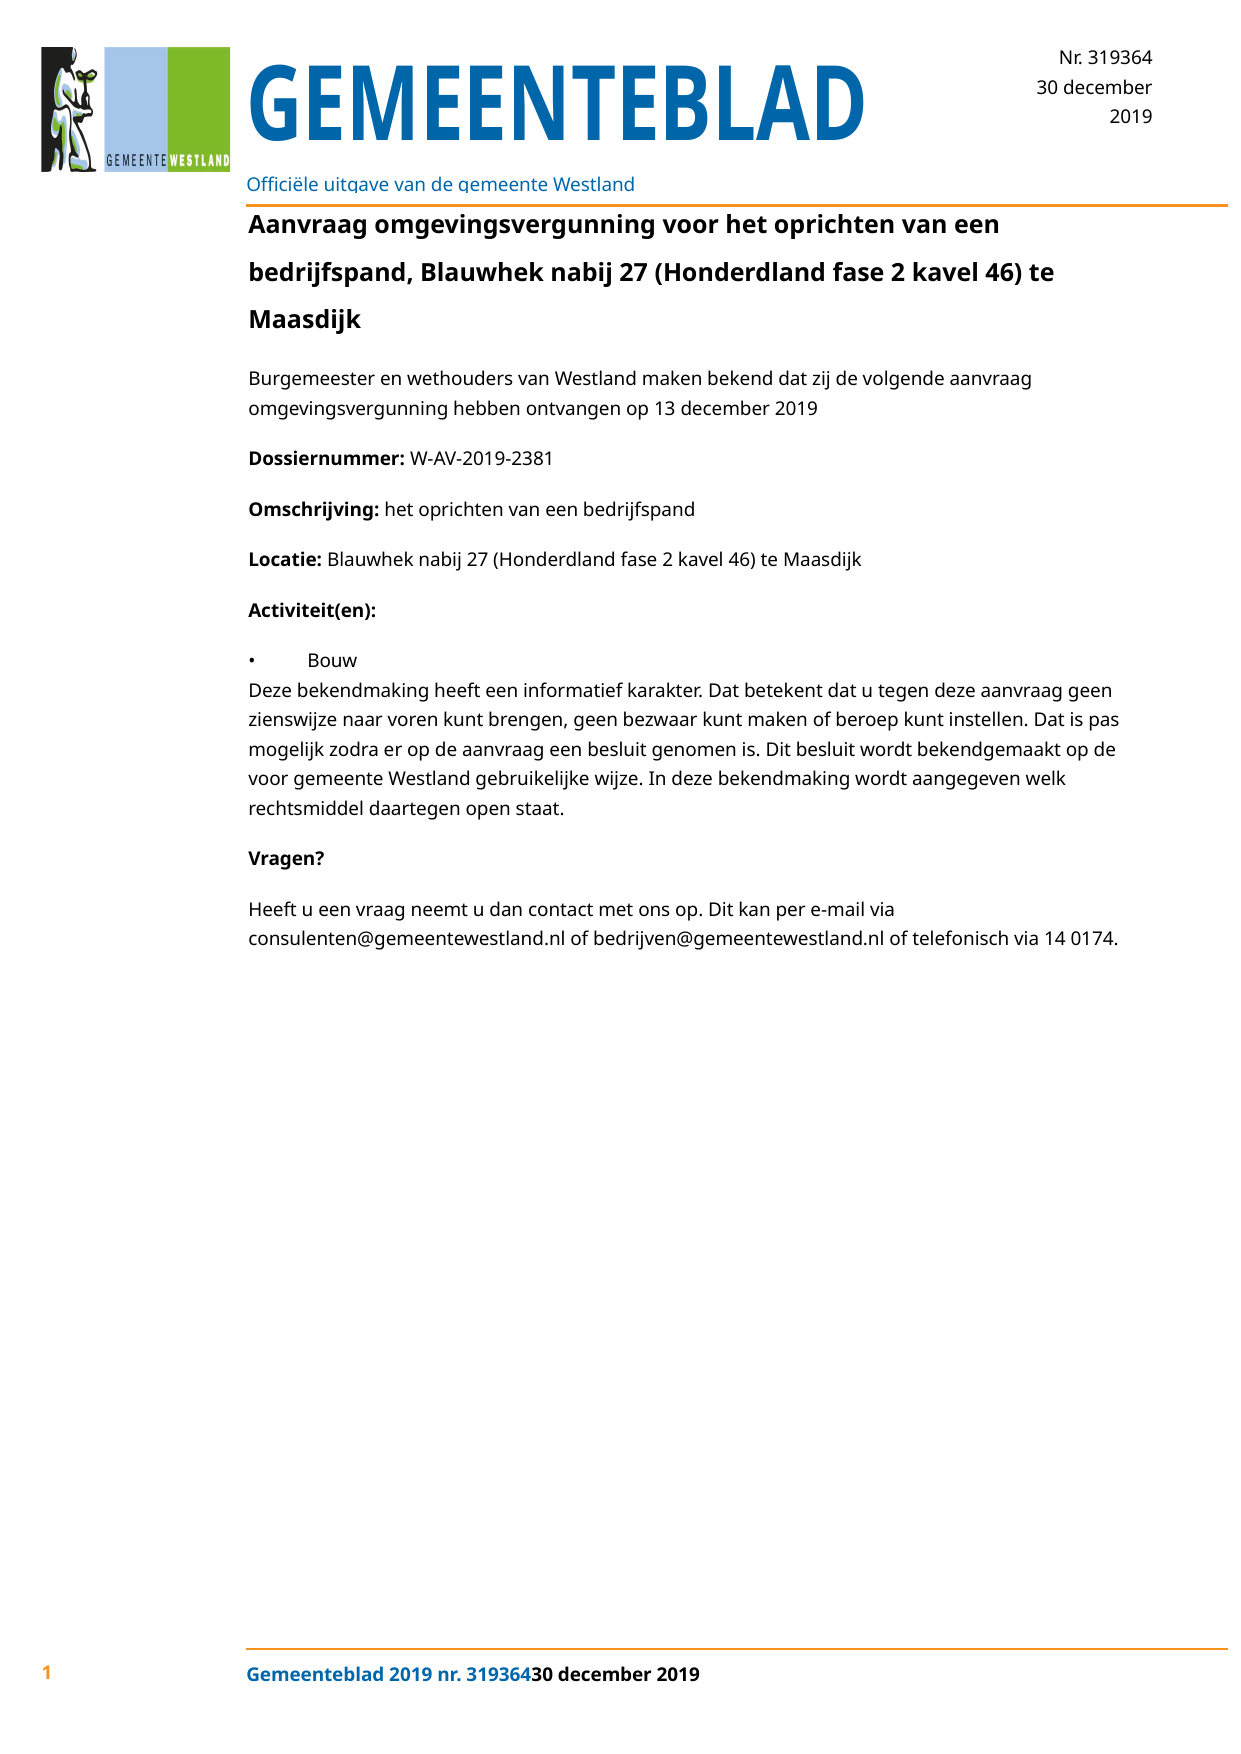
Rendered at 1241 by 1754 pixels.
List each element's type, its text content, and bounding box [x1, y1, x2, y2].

text Vragen? [248, 846, 1152, 871]
picture [41, 47, 231, 172]
text Omschrijving: het oprichten van een bedrijfspand [248, 496, 1152, 522]
text Heeft u een vraag neemt u dan contact met ons op. Dit kan per e-mail via consulenten@gemeentewestland.nl of bedrijven@gemeentewestland.nl of telefonisch via 14 0174. [248, 896, 1152, 951]
text Locatie: Blauwhek nabij 27 (Honderdland fase 2 kavel 46) te Maasdijk [248, 546, 1152, 572]
text Burgemeester en wethouders van Westland maken bekend dat zij de volgende aanvraag omgevingsvergunning hebben ontvangen op 13 december 2019 [248, 366, 1152, 421]
text Aanvraag omgevingsvergunning voor het oprichten van een bedrijfspand, Blauwhek nabij 27 (Honderdland fase 2 kavel 46) te Maasdijk [248, 207, 1152, 336]
text Deze bekendmaking heeft een informatief karakter. Dat betekent dat u tegen deze aanvraag geen zienswijze naar voren kunt brengen, geen bezwaar kunt maken of beroep kunt instellen. Dat is pas mogelijk zodra er op de aanvraag een besluit genomen is. Dit besluit wordt bekendgemaakt op de voor gemeente Westland gebruikelijke wijze. In deze bekendmaking wordt aangegeven welk rechtsmiddel daartegen open staat. [248, 677, 1152, 821]
text Activiteit(en): [248, 597, 1152, 622]
list Bouw [248, 647, 1152, 673]
text Dossiernummer: W-AV-2019-2381 [248, 446, 1152, 471]
